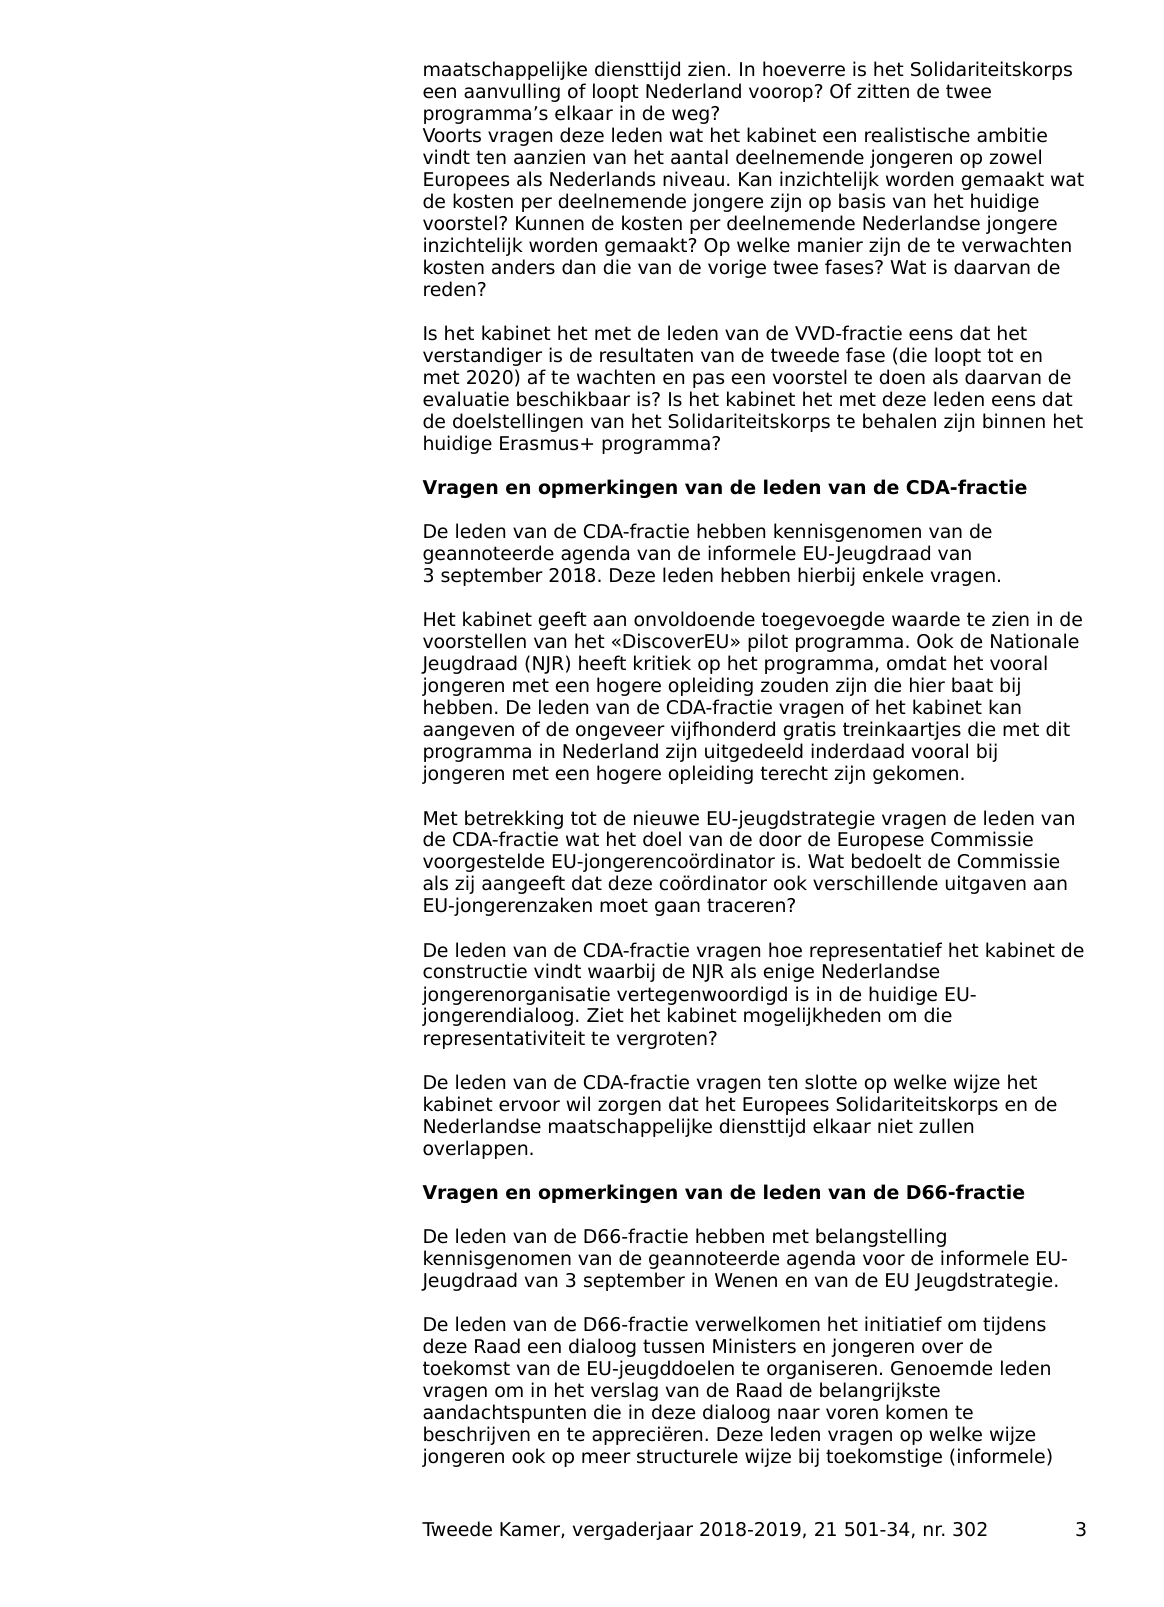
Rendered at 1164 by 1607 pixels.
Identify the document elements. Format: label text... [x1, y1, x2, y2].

text De leden van de CDA-fractie vragen hoe representatief het kabinet de constructie vindt waarbij de NJR als enige Nederlandse jongerenorganisatie vertegenwoordigd is in de huidige EU-jongerendialoog. Ziet het kabinet mogelijkheden om die representativiteit te vergroten? [422, 939, 1087, 1049]
subtitle Vragen en opmerkingen van de leden van de CDA-fractie [422, 477, 1087, 499]
text De leden van de CDA-fractie vragen ten slotte op welke wijze het kabinet ervoor wil zorgen dat het Europees Solidariteitskorps en de Nederlandse maatschappelijke diensttijd elkaar niet zullen overlappen. [422, 1072, 1087, 1159]
text Het kabinet geeft aan onvoldoende toegevoegde waarde te zien in de voorstellen van het «DiscoverEU» pilot programma. Ook de Nationale Jeugdraad (NJR) heeft kritiek op het programma, omdat het vooral jongeren met een hogere opleiding zouden zijn die hier baat bij hebben. De leden van de CDA-fractie vragen of het kabinet kan aangeven of de ongeveer vijfhonderd gratis treinkaartjes die met dit programma in Nederland zijn uitgedeeld inderdaad vooral bij jongeren met een hogere opleiding terecht zijn gekomen. [422, 609, 1087, 785]
text Voorts vragen deze leden wat het kabinet een realistische ambitie vindt ten aanzien van het aantal deelnemende jongeren op zowel Europees als Nederlands niveau. Kan inzichtelijk worden gemaakt wat de kosten per deelnemende jongere zijn op basis van het huidige voorstel? Kunnen de kosten per deelnemende Nederlandse jongere inzichtelijk worden gemaakt? Op welke manier zijn de te verwachten kosten anders dan die van de vorige twee fases? Wat is daarvan de reden? [422, 125, 1087, 301]
text De leden van de D66-fractie verwelkomen het initiatief om tijdens deze Raad een dialoog tussen Ministers en jongeren over de toekomst van de EU-jeugddoelen te organiseren. Genoemde leden vragen om in het verslag van de Raad de belangrijkste aandachtspunten die in deze dialoog naar voren komen te beschrijven en te appreciëren. Deze leden vragen op welke wijze jongeren ook op meer structurele wijze bij toekomstige (informele) [422, 1314, 1087, 1468]
text De leden van de CDA-fractie hebben kennisgenomen van de geannoteerde agenda van de informele EU-Jeugdraad van 3 september 2018. Deze leden hebben hierbij enkele vragen. [422, 521, 1087, 587]
text Is het kabinet het met de leden van de VVD-fractie eens dat het verstandiger is de resultaten van de tweede fase (die loopt tot en met 2020) af te wachten en pas een voorstel te doen als daarvan de evaluatie beschikbaar is? Is het kabinet het met deze leden eens dat de doelstellingen van het Solidariteitskorps te behalen zijn binnen het huidige Erasmus+ programma? [422, 323, 1087, 455]
text maatschappelijke diensttijd zien. In hoeverre is het Solidariteitskorps een aanvulling of loopt Nederland voorop? Of zitten de twee programma’s elkaar in de weg? [422, 59, 1087, 125]
subtitle Vragen en opmerkingen van de leden van de D66-fractie [422, 1182, 1087, 1204]
text De leden van de D66-fractie hebben met belangstelling kennisgenomen van de geannoteerde agenda voor de informele EU-Jeugdraad van 3 september in Wenen en van de EU Jeugdstrategie. [422, 1226, 1087, 1292]
text Met betrekking tot de nieuwe EU-jeugdstrategie vragen de leden van de CDA-fractie wat het doel van de door de Europese Commissie voorgestelde EU-jongerencoördinator is. Wat bedoelt de Commissie als zij aangeeft dat deze coördinator ook verschillende uitgaven aan EU-jongerenzaken moet gaan traceren? [422, 807, 1087, 917]
